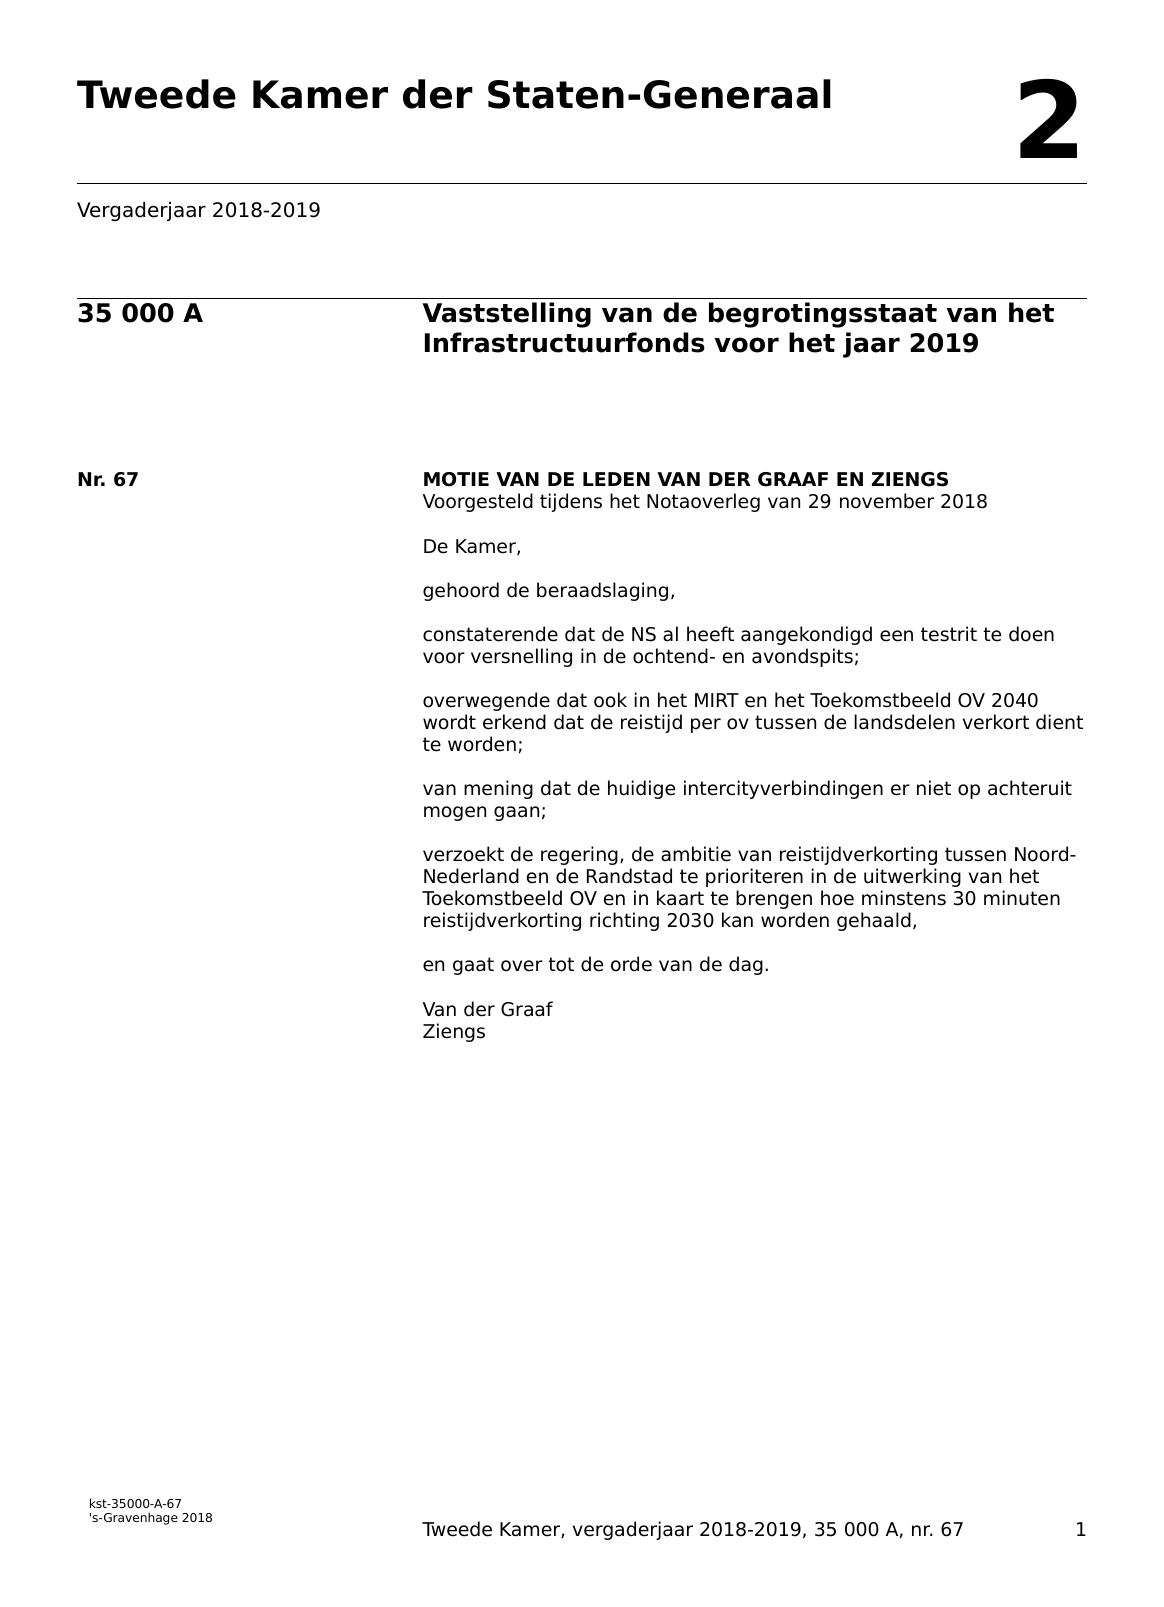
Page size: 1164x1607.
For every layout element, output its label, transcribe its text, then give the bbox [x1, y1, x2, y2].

text Ziengs [422, 1021, 1087, 1042]
text Van der Graaf [422, 998, 1087, 1021]
table_cell Vergaderjaar 2018-2019 [77, 184, 1087, 298]
subtitle Nr. 67 MOTIE VAN DE LEDEN VAN DER GRAAF EN ZIENGS [77, 469, 1087, 491]
subtitle 35 000 A Vaststelling van de begrotingsstaat van het Infrastructuurfonds voor het jaar 2019 [77, 299, 1087, 358]
table_header Tweede Kamer der Staten-Generaal [77, 59, 886, 183]
text verzoekt de regering, de ambitie van reistijdverkorting tussen Noord-Nederland en de Randstad te prioriteren in de uitwerking van het Toekomstbeeld OV en in kaart te brengen hoe minstens 30 minuten reistijdverkorting richting 2030 kan worden gehaald, [422, 844, 1087, 932]
text De Kamer, [422, 536, 1087, 557]
text Voorgesteld tijdens het Notaoverleg van 29 november 2018 [422, 491, 1087, 513]
text overwegende dat ook in het MIRT en het Toekomstbeeld OV 2040 wordt erkend dat de reistijd per ov tussen de landsdelen verkort dient te worden; [422, 690, 1087, 756]
text kst-35000-A-67 [88, 1497, 323, 1511]
text van mening dat de huidige intercityverbindingen er niet op achteruit mogen gaan; [422, 778, 1087, 822]
table_header 2 [886, 59, 1087, 183]
text constaterende dat de NS al heeft aangekondigd een testrit te doen voor versnelling in de ochtend- en avondspits; [422, 624, 1087, 668]
text 's-Gravenhage 2018 [88, 1511, 323, 1525]
text en gaat over tot de orde van de dag. [422, 954, 1087, 976]
text gehoord de beraadslaging, [422, 580, 1087, 602]
